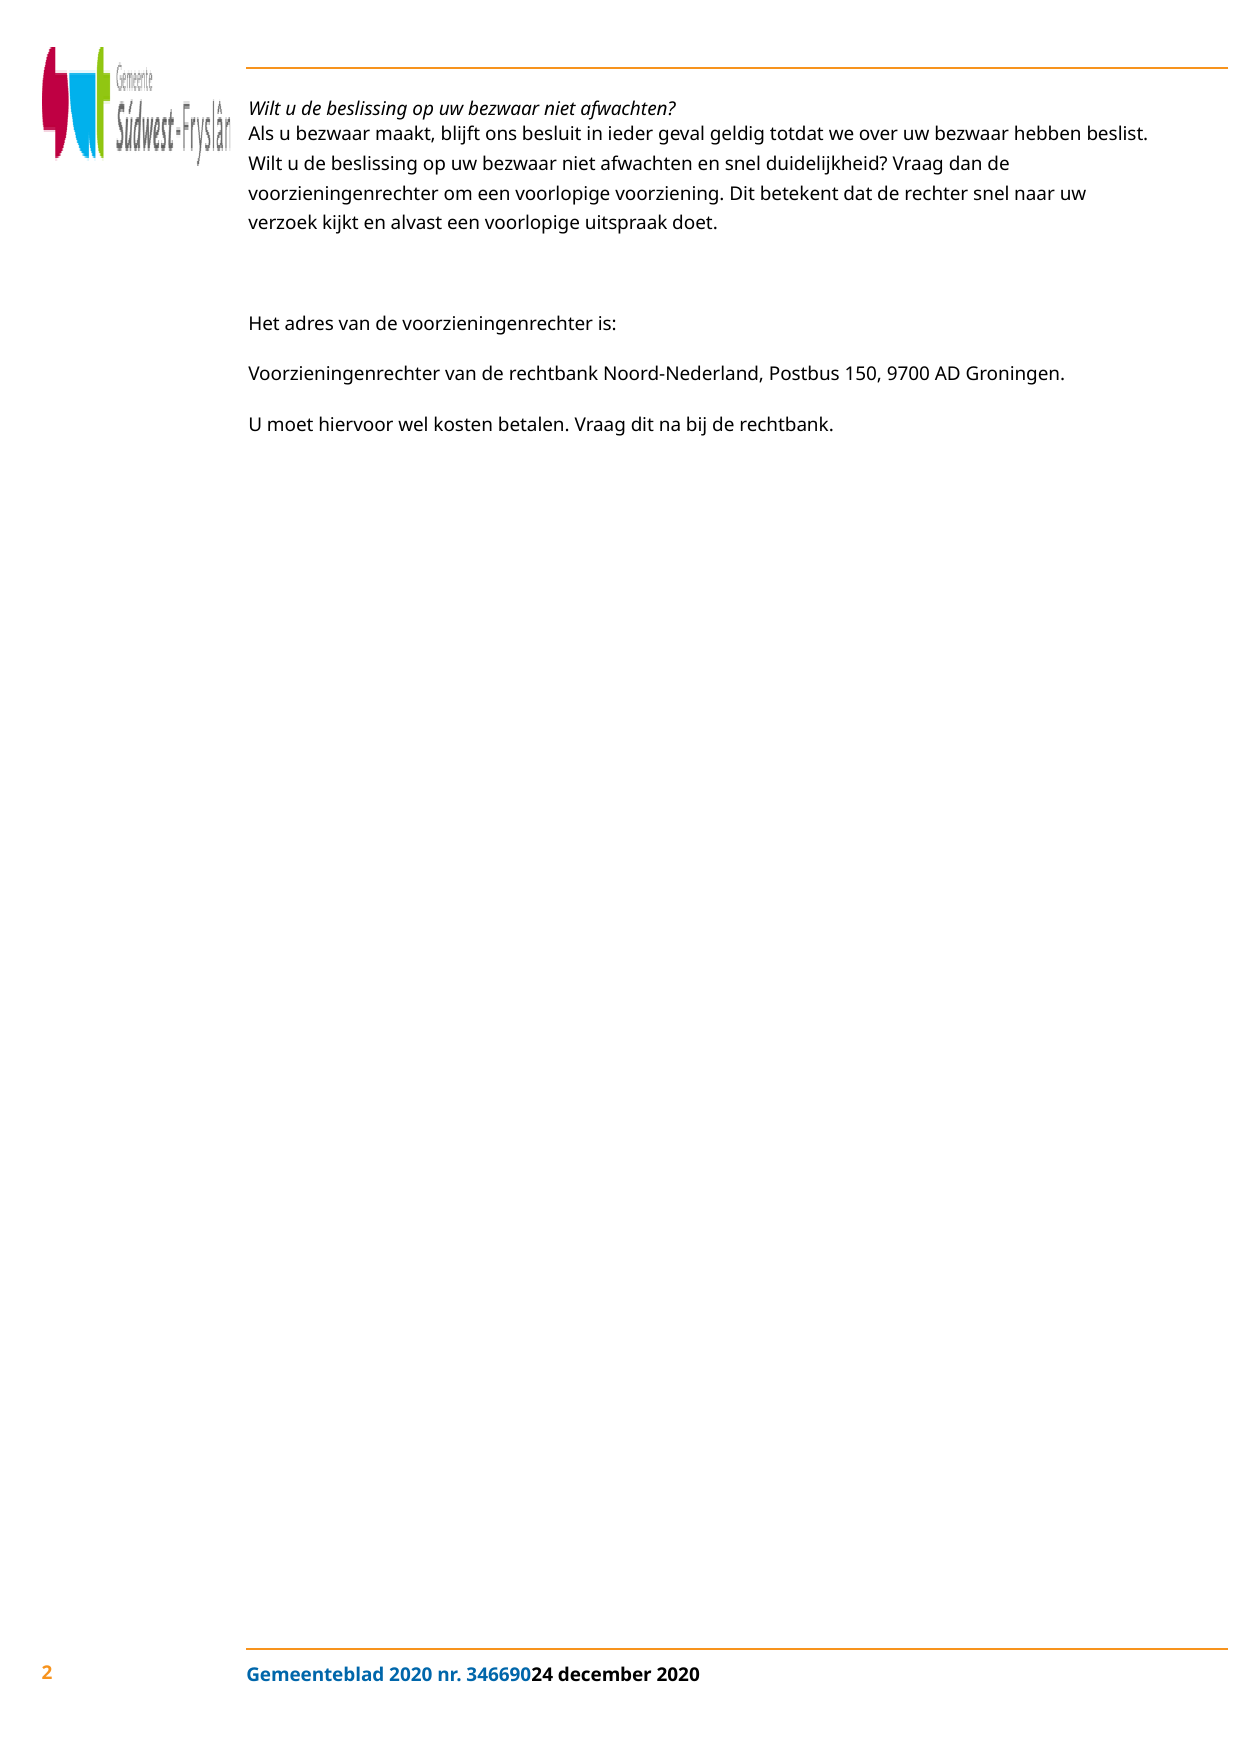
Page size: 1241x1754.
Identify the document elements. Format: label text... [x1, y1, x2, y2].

text Wilt u de beslissing op uw bezwaar niet afwachten? [248, 95, 1152, 121]
picture [41, 47, 231, 172]
text Voorzieningenrechter van de rechtbank Noord-Nederland, Postbus 150, 9700 AD Groningen. [248, 361, 1152, 386]
text Als u bezwaar maakt, blijft ons besluit in ieder geval geldig totdat we over uw bezwaar hebben beslist. Wilt u de beslissing op uw bezwaar niet afwachten en snel duidelijkheid? Vraag dan de voorzieningenrechter om een voorlopige voorziening. Dit betekent dat de rechter snel naar uw verzoek kijkt en alvast een voorlopige uitspraak doet. [248, 121, 1152, 235]
text U moet hiervoor wel kosten betalen. Vraag dit na bij de rechtbank. [248, 411, 1152, 437]
text Het adres van de voorzieningenrechter is: [248, 310, 1152, 336]
